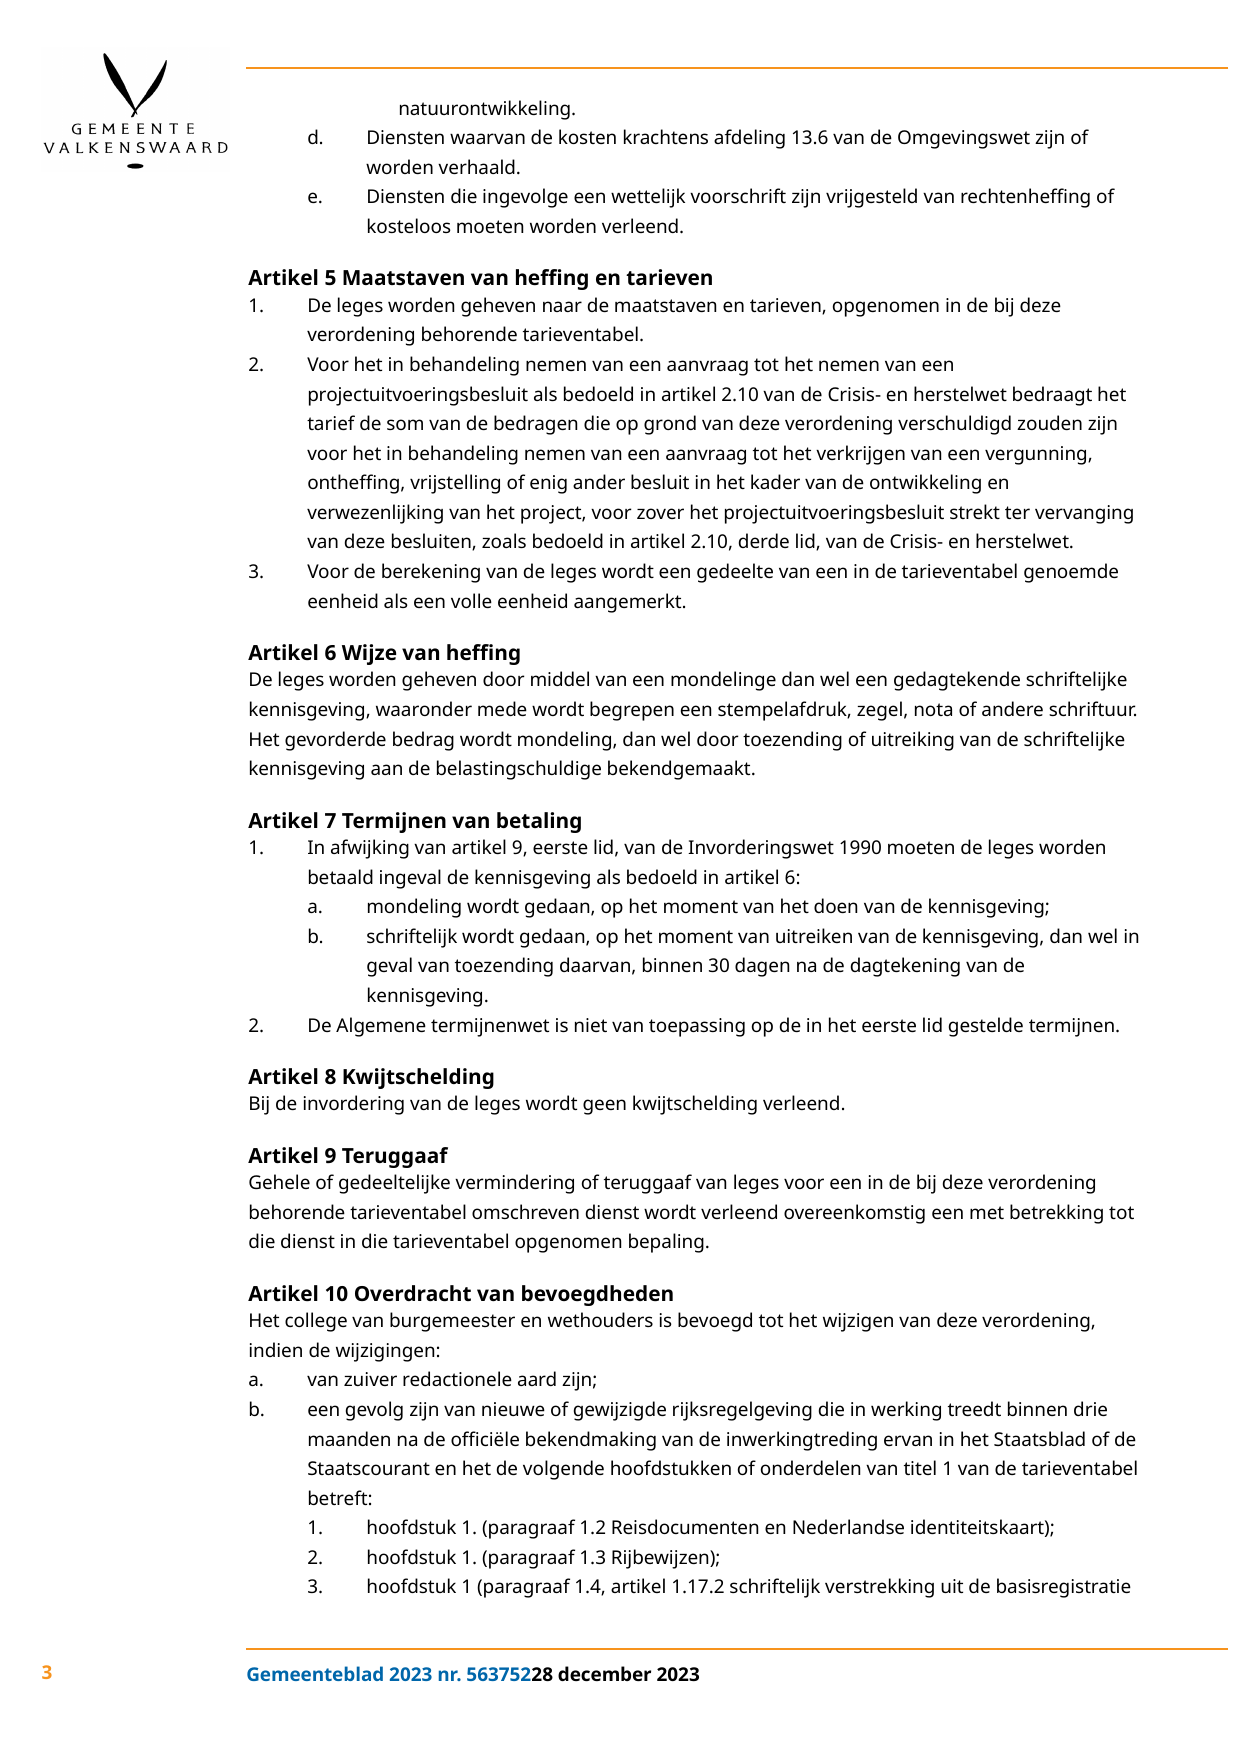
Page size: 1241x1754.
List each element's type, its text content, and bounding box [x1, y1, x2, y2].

list Voor het in behandeling nemen van een aanvraag tot het nemen van een projectuitvoeringsbesluit als bedoeld in artikel 2.10 van de Crisis- en herstelwet bedraagt het tarief de som van de bedragen die op grond van deze verordening verschuldigd zouden zijn voor het in behandeling nemen van een aanvraag tot het verkrijgen van een vergunning, ontheffing, vrijstelling of enig ander besluit in het kader van de ontwikkeling en verwezenlijking van het project, voor zover het projectuitvoeringsbesluit strekt ter vervanging van deze besluiten, zoals bedoeld in artikel 2.10, derde lid, van de Crisis- en herstelwet. [248, 351, 1152, 554]
text Bij de invordering van de leges wordt geen kwijtschelding verleend. [248, 1091, 1152, 1116]
list natuurontwikkeling. [361, 95, 1152, 121]
list een gevolg zijn van nieuwe of gewijzigde rijksregelgeving die in werking treedt binnen drie maanden na de officiële bekendmaking van de inwerkingtreding ervan in het Staatsblad of de Staatscourant en het de volgende hoofdstukken of onderdelen van titel 1 van de tarieventabel betreft: [248, 1396, 1152, 1511]
list In afwijking van artikel 9, eerste lid, van de Invorderingswet 1990 moeten de leges worden betaald ingeval de kennisgeving als bedoeld in artikel 6: [248, 834, 1152, 889]
text Artikel 8 Kwijtschelding [248, 1062, 1152, 1091]
text Artikel 10 Overdracht van bevoegdheden [248, 1279, 1152, 1307]
text Gehele of gedeeltelijke vermindering of teruggaaf van leges voor een in de bij deze verordening behorende tarieventabel omschreven dienst wordt verleend overeenkomstig een met betrekking tot die dienst in die tarieventabel opgenomen bepaling. [248, 1169, 1152, 1254]
text Het college van burgemeester en wethouders is bevoegd tot het wijzigen van deze verordening, indien de wijzigingen: [248, 1307, 1152, 1363]
text De leges worden geheven door middel van een mondelinge dan wel een gedagtekende schriftelijke kennisgeving, waaronder mede wordt begrepen een stempelafdruk, zegel, nota of andere schriftuur. Het gevorderde bedrag wordt mondeling, dan wel door toezending of uitreiking van de schriftelijke kennisgeving aan de belastingschuldige bekendgemaakt. [248, 667, 1152, 781]
text Artikel 6 Wijze van heffing [248, 638, 1152, 667]
list mondeling wordt gedaan, op het moment van het doen van de kennisgeving; [307, 893, 1152, 919]
list Diensten die ingevolge een wettelijk voorschrift zijn vrijgesteld van rechtenheffing of kosteloos moeten worden verleend. [307, 183, 1152, 239]
list Diensten waarvan de kosten krachtens afdeling 13.6 van de Omgevingswet zijn of worden verhaald. [307, 124, 1152, 180]
list hoofdstuk 1 (paragraaf 1.4, artikel 1.17.2 schriftelijk verstrekking uit de basisregistratie [307, 1574, 1152, 1599]
text Artikel 5 Maatstaven van heffing en tarieven [248, 263, 1152, 292]
list De leges worden geheven naar de maatstaven en tarieven, opgenomen in de bij deze verordening behorende tarieventabel. [248, 292, 1152, 347]
list hoofdstuk 1. (paragraaf 1.2 Reisdocumenten en Nederlandse identiteitskaart); [307, 1514, 1152, 1540]
list Voor de berekening van de leges wordt een gedeelte van een in de tarieventabel genoemde eenheid als een volle eenheid aangemerkt. [248, 558, 1152, 613]
text Artikel 7 Termijnen van betaling [248, 806, 1152, 834]
text Artikel 9 Teruggaaf [248, 1141, 1152, 1169]
list schriftelijk wordt gedaan, op het moment van uitreiken van de kennisgeving, dan wel in geval van toezending daarvan, binnen 30 dagen na de dagtekening van de kennisgeving. [307, 923, 1152, 1008]
list De Algemene termijnenwet is niet van toepassing op de in het eerste lid gestelde termijnen. [248, 1012, 1152, 1037]
list van zuiver redactionele aard zijn; [248, 1367, 1152, 1392]
list hoofdstuk 1. (paragraaf 1.3 Rijbewijzen); [307, 1544, 1152, 1570]
picture [41, 47, 231, 172]
